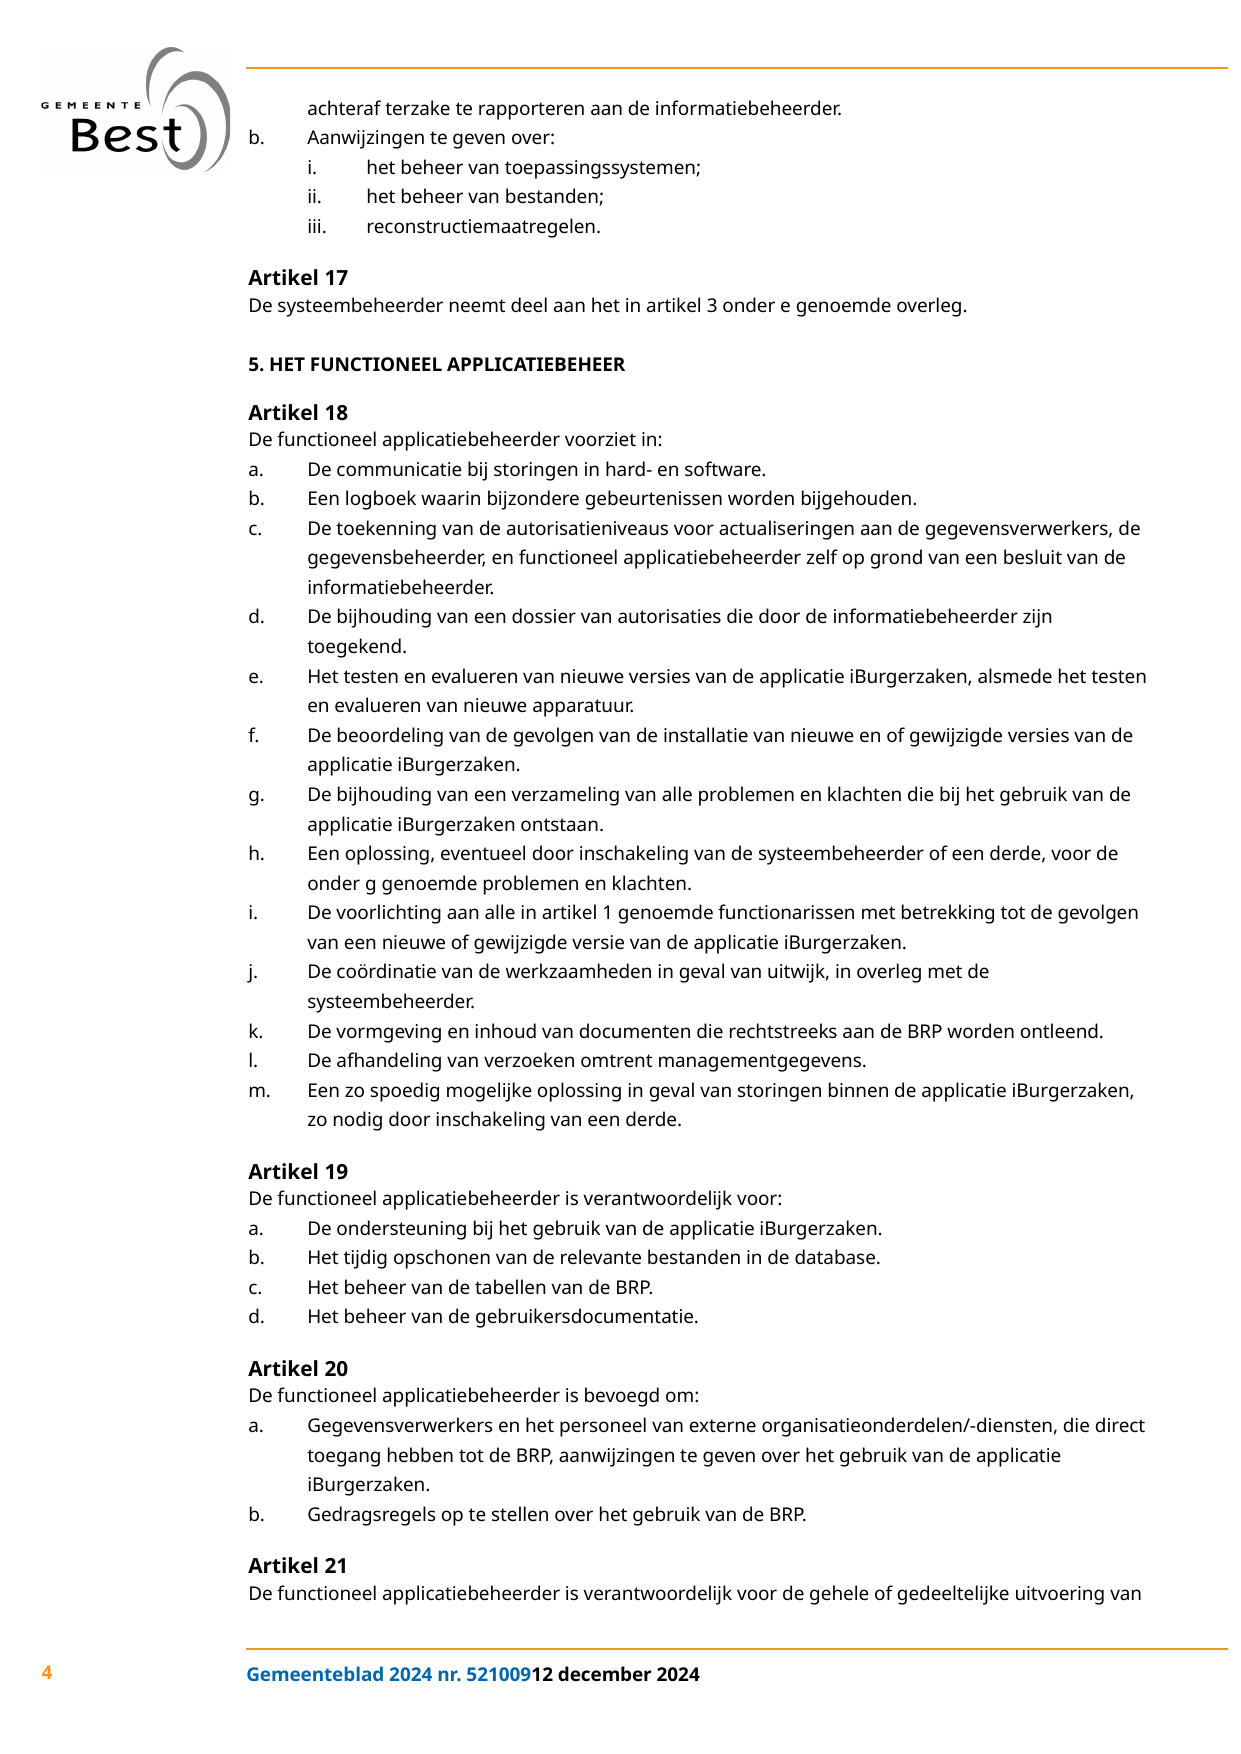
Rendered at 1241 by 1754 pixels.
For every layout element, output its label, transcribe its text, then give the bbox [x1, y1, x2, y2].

picture [41, 47, 231, 172]
list De bijhouding van een verzameling van alle problemen en klachten die bij het gebruik van de applicatie iBurgerzaken ontstaan. [248, 781, 1152, 836]
text De systeembeheerder neemt deel aan het in artikel 3 onder e genoemde overleg. [248, 292, 1152, 318]
list Het beheer van de gebruikersdocumentatie. [248, 1304, 1152, 1329]
list achteraf terzake te rapporteren aan de informatiebeheerder. [248, 95, 1152, 121]
list Het testen en evalueren van nieuwe versies van de applicatie iBurgerzaken, alsmede het testen en evalueren van nieuwe apparatuur. [248, 663, 1152, 718]
list De beoordeling van de gevolgen van de installatie van nieuwe en of gewijzigde versies van de applicatie iBurgerzaken. [248, 722, 1152, 777]
list Gegevensverwerkers en het personeel van externe organisatieonderdelen/-diensten, die direct toegang hebben tot de BRP, aanwijzingen te geven over het gebruik van de applicatie iBurgerzaken. [248, 1412, 1152, 1497]
list De afhandeling van verzoeken omtrent managementgegevens. [248, 1047, 1152, 1073]
list reconstructiemaatregelen. [307, 213, 1152, 239]
text Artikel 21 [248, 1551, 1152, 1580]
list De coördinatie van de werkzaamheden in geval van uitwijk, in overleg met de systeembeheerder. [248, 959, 1152, 1014]
text De functioneel applicatiebeheerder is bevoegd om: [248, 1383, 1152, 1408]
text De functioneel applicatiebeheerder is verantwoordelijk voor de gehele of gedeeltelijke uitvoering van [248, 1580, 1152, 1606]
list Het beheer van de tabellen van de BRP. [248, 1274, 1152, 1300]
list Gedragsregels op te stellen over het gebruik van de BRP. [248, 1501, 1152, 1527]
text De functioneel applicatiebeheerder is verantwoordelijk voor: [248, 1185, 1152, 1211]
list De bijhouding van een dossier van autorisaties die door de informatiebeheerder zijn toegekend. [248, 604, 1152, 659]
list het beheer van bestanden; [307, 183, 1152, 209]
text 5. HET FUNCTIONEEL APPLICATIEBEHEER [248, 351, 1152, 377]
list het beheer van toepassingssystemen; [307, 154, 1152, 180]
list Aanwijzingen te geven over: [248, 124, 1152, 150]
text Artikel 18 [248, 398, 1152, 426]
list De toekenning van de autorisatieniveaus voor actualiseringen aan de gegevensverwerkers, de gegevensbeheerder, en functioneel applicatiebeheerder zelf op grond van een besluit van de informatiebeheerder. [248, 515, 1152, 600]
list De vormgeving en inhoud van documenten die rechtstreeks aan de BRP worden ontleend. [248, 1018, 1152, 1043]
text Artikel 19 [248, 1157, 1152, 1185]
list Een zo spoedig mogelijke oplossing in geval van storingen binnen de applicatie iBurgerzaken, zo nodig door inschakeling van een derde. [248, 1077, 1152, 1132]
text De functioneel applicatiebeheerder voorziet in: [248, 426, 1152, 452]
list De ondersteuning bij het gebruik van de applicatie iBurgerzaken. [248, 1215, 1152, 1241]
list Een oplossing, eventueel door inschakeling van de systeembeheerder of een derde, voor de onder g genoemde problemen en klachten. [248, 840, 1152, 896]
text Artikel 20 [248, 1354, 1152, 1383]
list Een logboek waarin bijzondere gebeurtenissen worden bijgehouden. [248, 485, 1152, 511]
list De communicatie bij storingen in hard- en software. [248, 456, 1152, 481]
text Artikel 17 [248, 263, 1152, 292]
list Het tijdig opschonen van de relevante bestanden in de database. [248, 1244, 1152, 1270]
list De voorlichting aan alle in artikel 1 genoemde functionarissen met betrekking tot de gevolgen van een nieuwe of gewijzigde versie van de applicatie iBurgerzaken. [248, 899, 1152, 955]
